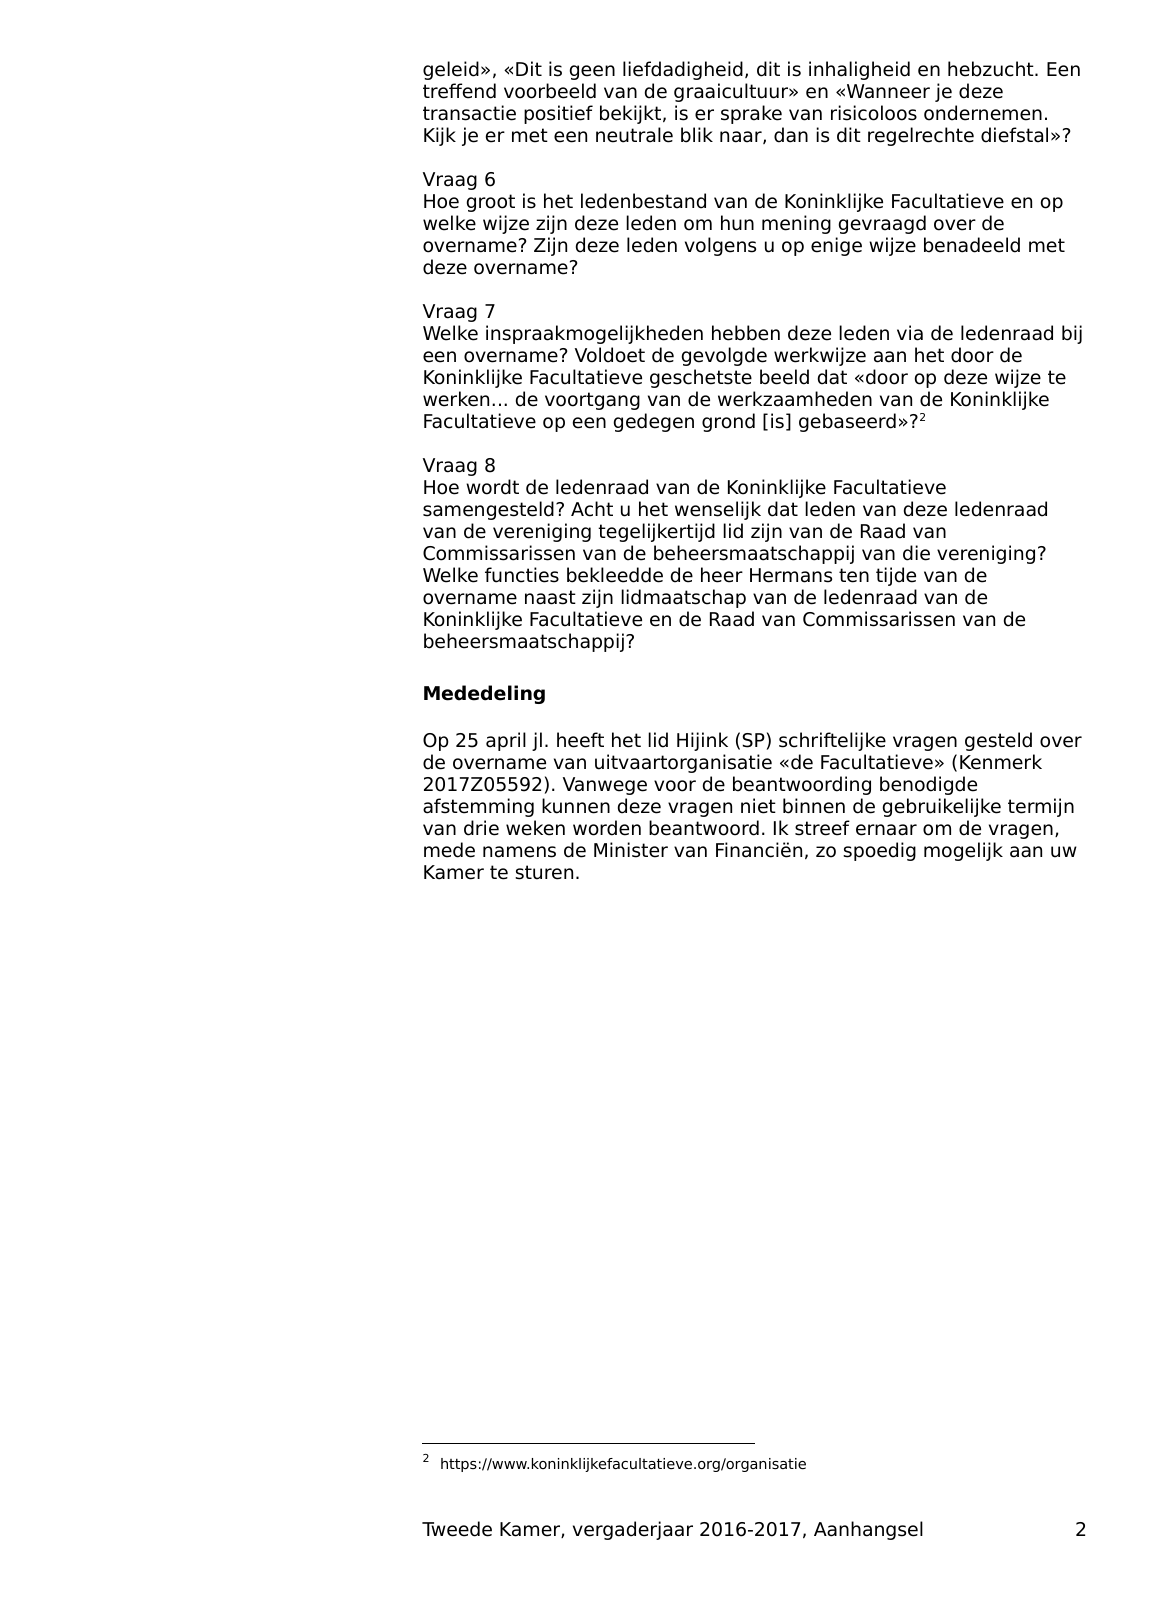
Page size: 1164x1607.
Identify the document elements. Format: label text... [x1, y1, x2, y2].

text Op 25 april jl. heeft het lid Hijink (SP) schriftelijke vragen gesteld over de overname van uitvaartorganisatie «de Facultatieve» (Kenmerk 2017Z05592). Vanwege voor de beantwoording benodigde afstemming kunnen deze vragen niet binnen de gebruikelijke termijn van drie weken worden beantwoord. Ik streef ernaar om de vragen, mede namens de Minister van Financiën, zo spoedig mogelijk aan uw Kamer te sturen. [422, 730, 1087, 884]
subtitle Mededeling [422, 683, 1087, 705]
text Welke inspraakmogelijkheden hebben deze leden via de ledenraad bij een overname? Voldoet de gevolgde werkwijze aan het door de Koninklijke Facultatieve geschetste beeld dat «door op deze wijze te werken... de voortgang van de werkzaamheden van de Koninklijke Facultatieve op een gedegen grond [is] gebaseerd»? [422, 323, 1087, 433]
text Vraag 8 [422, 455, 1087, 477]
text Hoe wordt de ledenraad van de Koninklijke Facultatieve samengesteld? Acht u het wenselijk dat leden van deze ledenraad van de vereniging tegelijkertijd lid zijn van de Raad van Commissarissen van de beheersmaatschappij van die vereniging? Welke functies bekleedde de heer Hermans ten tijde van de overname naast zijn lidmaatschap van de ledenraad van de Koninklijke Facultatieve en de Raad van Commissarissen van de beheersmaatschappij? [422, 477, 1087, 653]
text geleid», «Dit is geen liefdadigheid, dit is inhaligheid en hebzucht. Een treffend voorbeeld van de graaicultuur» en «Wanneer je deze transactie positief bekijkt, is er sprake van risicoloos ondernemen. Kijk je er met een neutrale blik naar, dan is dit regelrechte diefstal»? [422, 59, 1087, 147]
text Vraag 7 [422, 301, 1087, 323]
text https://www.koninklijkefacultatieve.org/organisatie [422, 1452, 1087, 1474]
text Vraag 6 [422, 169, 1087, 191]
text Hoe groot is het ledenbestand van de Koninklijke Facultatieve en op welke wijze zijn deze leden om hun mening gevraagd over de overname? Zijn deze leden volgens u op enige wijze benadeeld met deze overname? [422, 191, 1087, 279]
